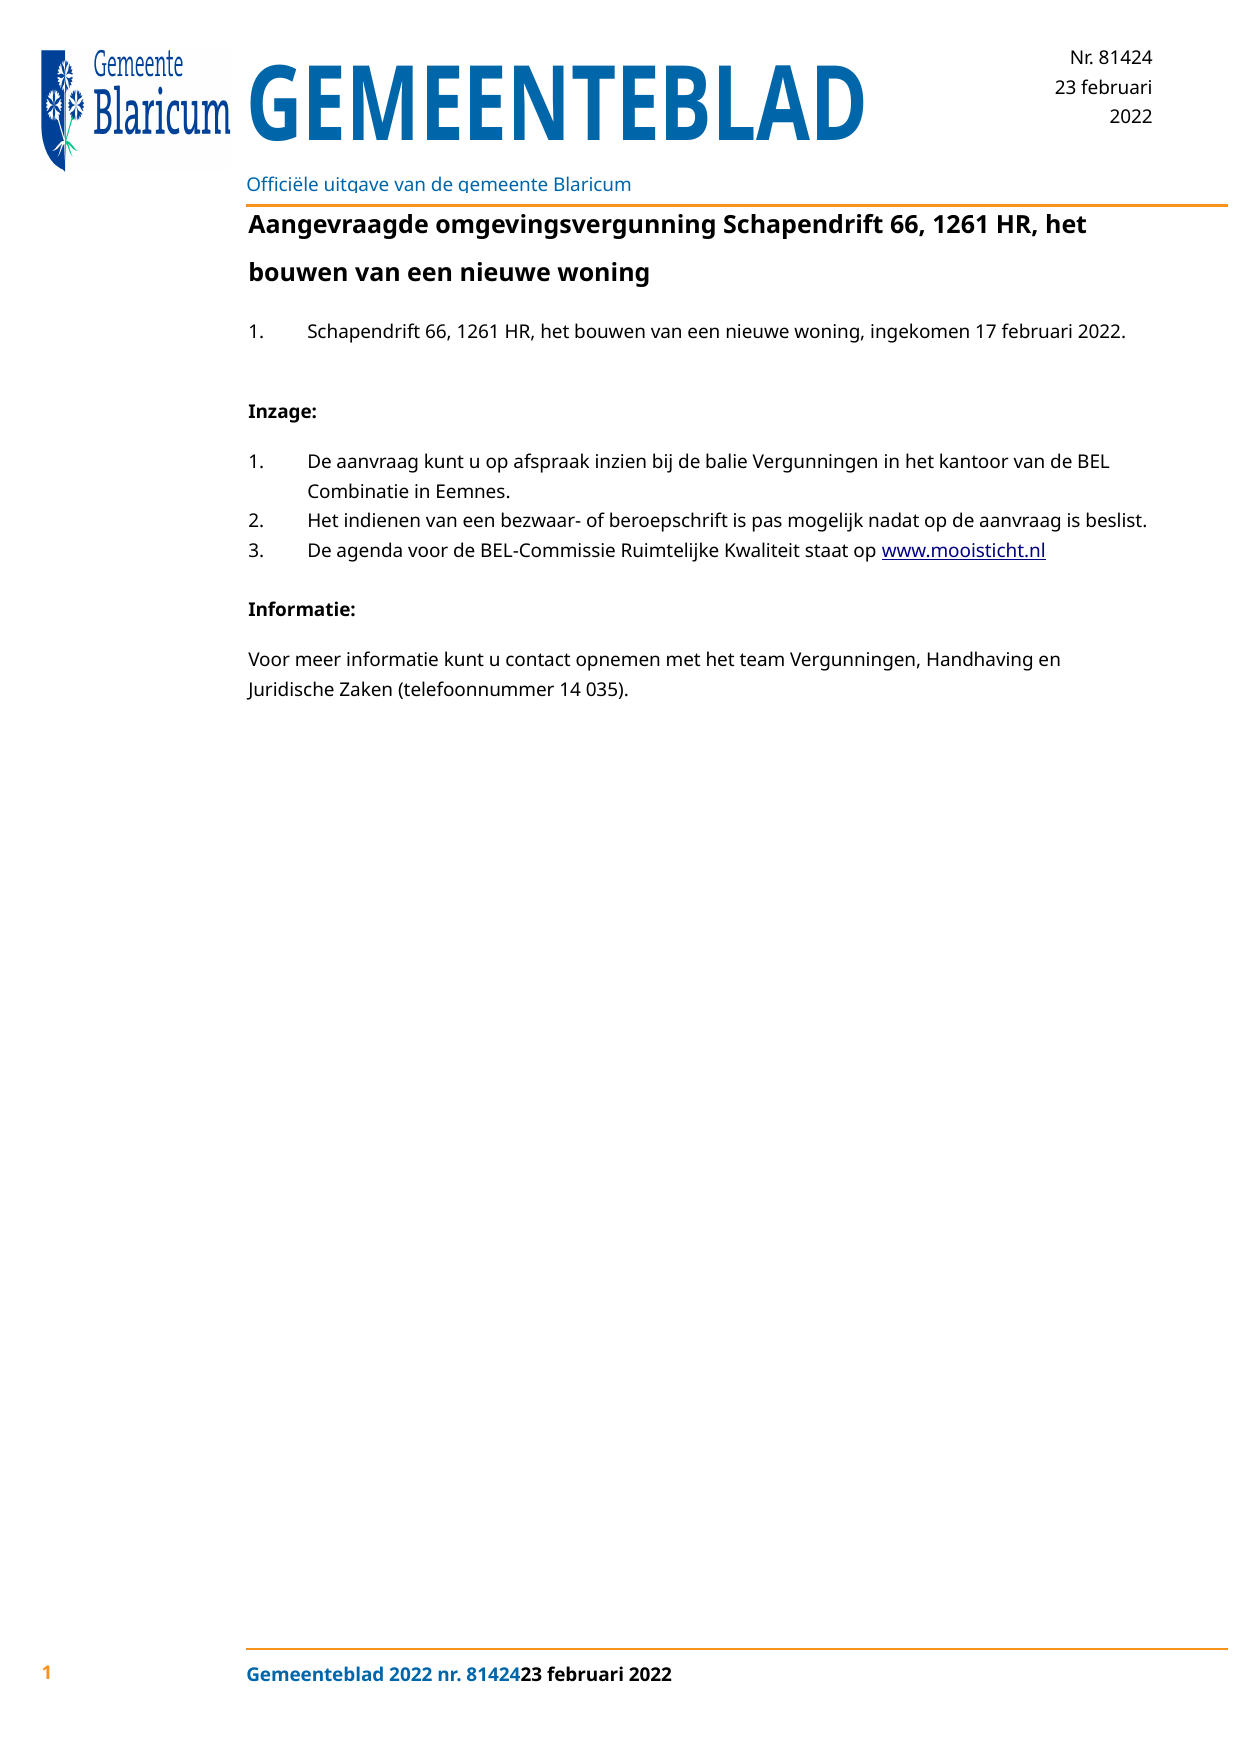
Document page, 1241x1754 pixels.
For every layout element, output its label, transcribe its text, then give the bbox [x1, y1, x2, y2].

list De aanvraag kunt u op afspraak inzien bij de balie Vergunningen in het kantoor van de BEL Combinatie in Eemnes. [248, 448, 1152, 504]
list Schapendrift 66, 1261 HR, het bouwen van een nieuwe woning, ingekomen 17 februari 2022. [248, 318, 1152, 344]
text Aangevraagde omgevingsvergunning Schapendrift 66, 1261 HR, het bouwen van een nieuwe woning [248, 207, 1152, 288]
text Inzage: [248, 398, 1152, 424]
list De agenda voor de BEL-Commissie Ruimtelijke Kwaliteit staat op www.mooisticht.nl [248, 537, 1152, 563]
list Het indienen van een bezwaar- of beroepschrift is pas mogelijk nadat op de aanvraag is beslist. [248, 507, 1152, 533]
text Informatie: [248, 596, 1152, 622]
picture [41, 47, 231, 172]
text Voor meer informatie kunt u contact opnemen met het team Vergunningen, Handhaving en Juridische Zaken (telefoonnummer 14 035). [248, 647, 1152, 702]
